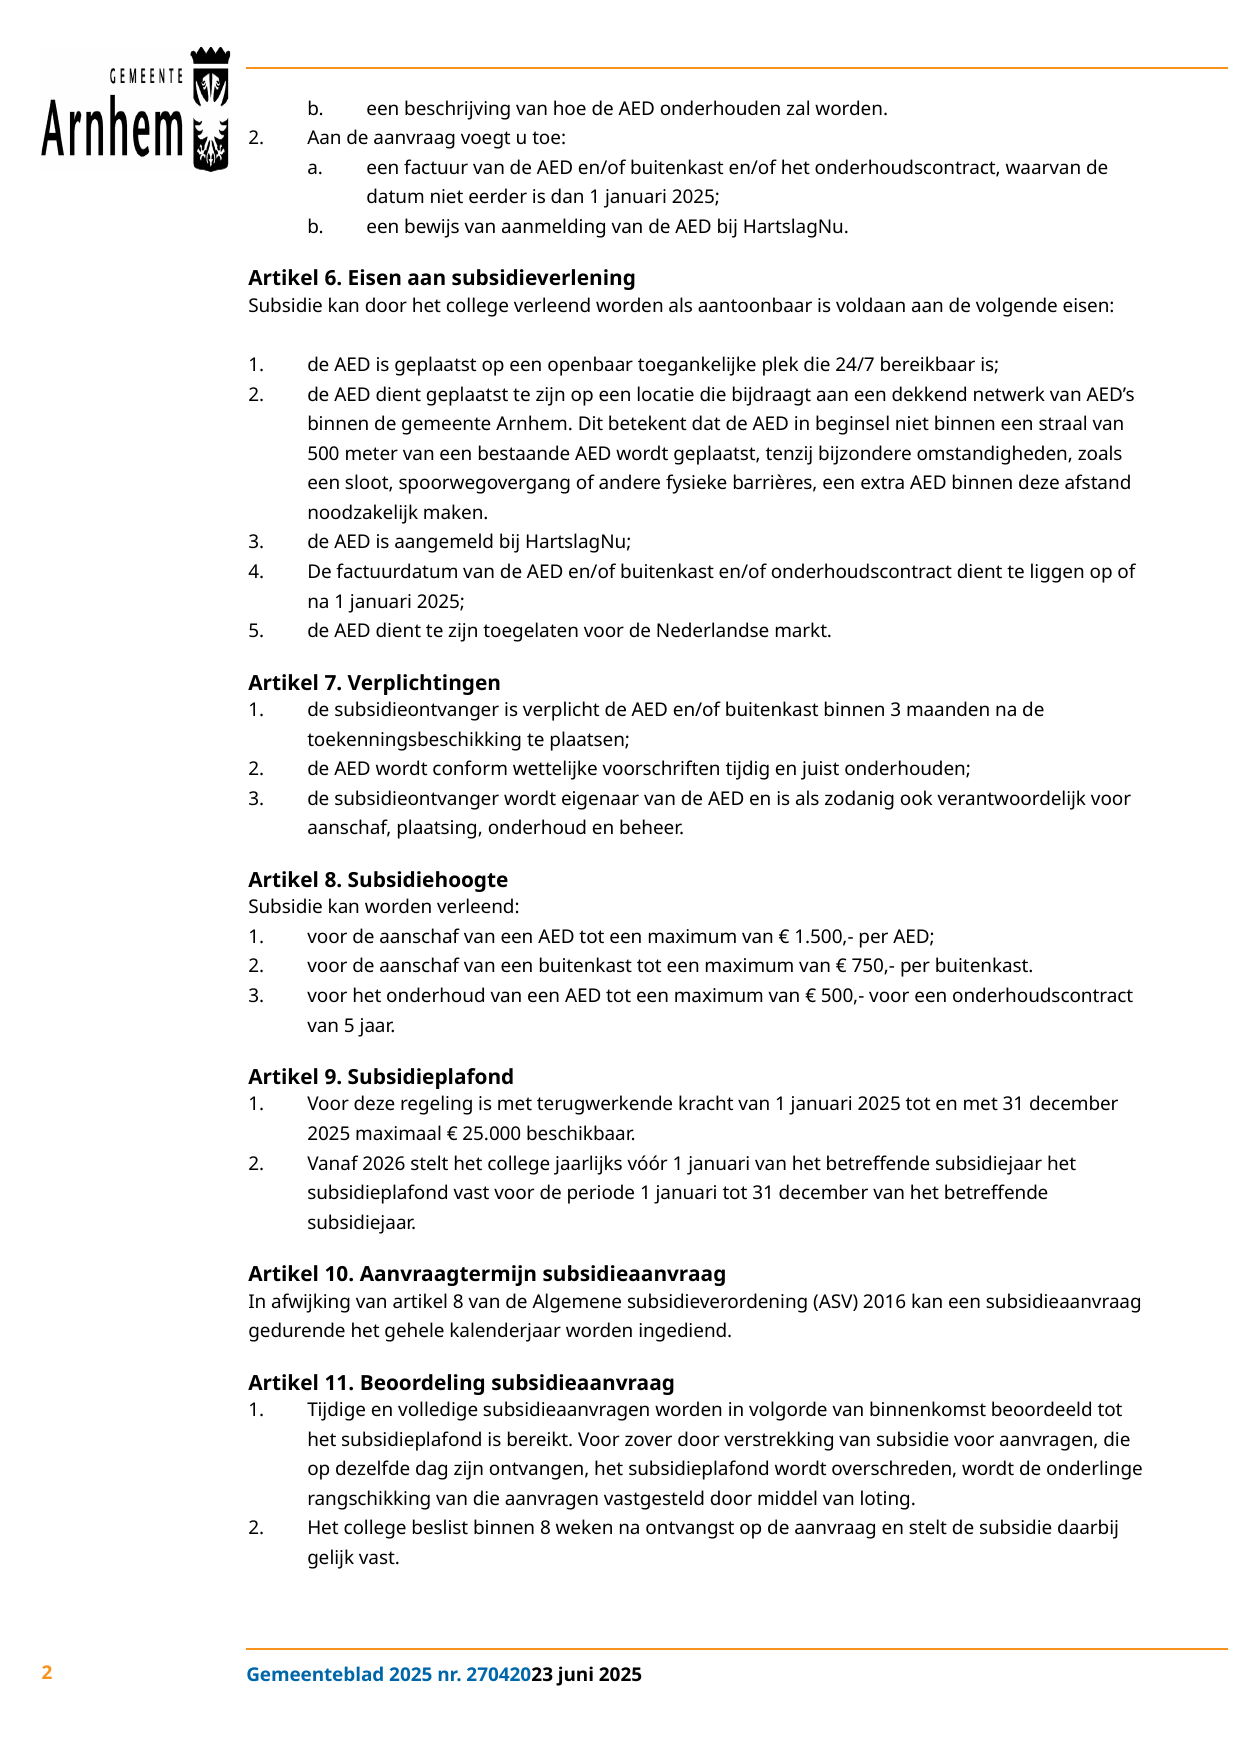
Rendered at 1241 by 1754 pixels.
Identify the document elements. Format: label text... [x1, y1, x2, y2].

list Vanaf 2026 stelt het college jaarlijks vóór 1 januari van het betreffende subsidiejaar het subsidieplafond vast voor de periode 1 januari tot 31 december van het betreffende subsidiejaar. [248, 1150, 1152, 1235]
list een bewijs van aanmelding van de AED bij HartslagNu. [307, 213, 1152, 239]
list de subsidieontvanger is verplicht de AED en/of buitenkast binnen 3 maanden na de toekenningsbeschikking te plaatsen; [248, 696, 1152, 752]
list de AED is geplaatst op een openbaar toegankelijke plek die 24/7 bereikbaar is; [248, 351, 1152, 377]
text Artikel 7. Verplichtingen [248, 668, 1152, 696]
list voor de aanschaf van een buitenkast tot een maximum van € 750,- per buitenkast. [248, 953, 1152, 978]
text Artikel 10. Aanvraagtermijn subsidieaanvraag [248, 1259, 1152, 1288]
list de subsidieontvanger wordt eigenaar van de AED en is als zodanig ook verantwoordelijk voor aanschaf, plaatsing, onderhoud en beheer. [248, 785, 1152, 840]
picture [41, 47, 231, 172]
list een factuur van de AED en/of buitenkast en/of het onderhoudscontract, waarvan de datum niet eerder is dan 1 januari 2025; [307, 154, 1152, 209]
list de AED wordt conform wettelijke voorschriften tijdig en juist onderhouden; [248, 755, 1152, 781]
text Subsidie kan door het college verleend worden als aantoonbaar is voldaan aan de volgende eisen: [248, 292, 1152, 318]
text Artikel 6. Eisen aan subsidieverlening [248, 263, 1152, 292]
text In afwijking van artikel 8 van de Algemene subsidieverordening (ASV) 2016 kan een subsidieaanvraag gedurende het gehele kalenderjaar worden ingediend. [248, 1288, 1152, 1343]
list een beschrijving van hoe de AED onderhouden zal worden. [307, 95, 1152, 121]
list de AED dient geplaatst te zijn op een locatie die bijdraagt aan een dekkend netwerk van AED’s binnen de gemeente Arnhem. Dit betekent dat de AED in beginsel niet binnen een straal van 500 meter van een bestaande AED wordt geplaatst, tenzij bijzondere omstandigheden, zoals een sloot, spoorwegovergang of andere fysieke barrières, een extra AED binnen deze afstand noodzakelijk maken. [248, 381, 1152, 525]
text Artikel 9. Subsidieplafond [248, 1062, 1152, 1091]
text Subsidie kan worden verleend: [248, 893, 1152, 919]
list De factuurdatum van de AED en/of buitenkast en/of onderhoudscontract dient te liggen op of na 1 januari 2025; [248, 558, 1152, 613]
list Tijdige en volledige subsidieaanvragen worden in volgorde van binnenkomst beoordeeld tot het subsidieplafond is bereikt. Voor zover door verstrekking van subsidie voor aanvragen, die op dezelfde dag zijn ontvangen, het subsidieplafond wordt overschreden, wordt de onderlinge rangschikking van die aanvragen vastgesteld door middel van loting. [248, 1396, 1152, 1511]
list de AED dient te zijn toegelaten voor de Nederlandse markt. [248, 617, 1152, 643]
text Artikel 8. Subsidiehoogte [248, 865, 1152, 893]
list voor de aanschaf van een AED tot een maximum van € 1.500,- per AED; [248, 923, 1152, 949]
list Aan de aanvraag voegt u toe: [248, 124, 1152, 150]
list Het college beslist binnen 8 weken na ontvangst op de aanvraag en stelt de subsidie daarbij gelijk vast. [248, 1514, 1152, 1570]
list voor het onderhoud van een AED tot een maximum van € 500,- voor een onderhoudscontract van 5 jaar. [248, 982, 1152, 1037]
list Voor deze regeling is met terugwerkende kracht van 1 januari 2025 tot en met 31 december 2025 maximaal € 25.000 beschikbaar. [248, 1091, 1152, 1146]
text Artikel 11. Beoordeling subsidieaanvraag [248, 1368, 1152, 1396]
list de AED is aangemeld bij HartslagNu; [248, 529, 1152, 554]
